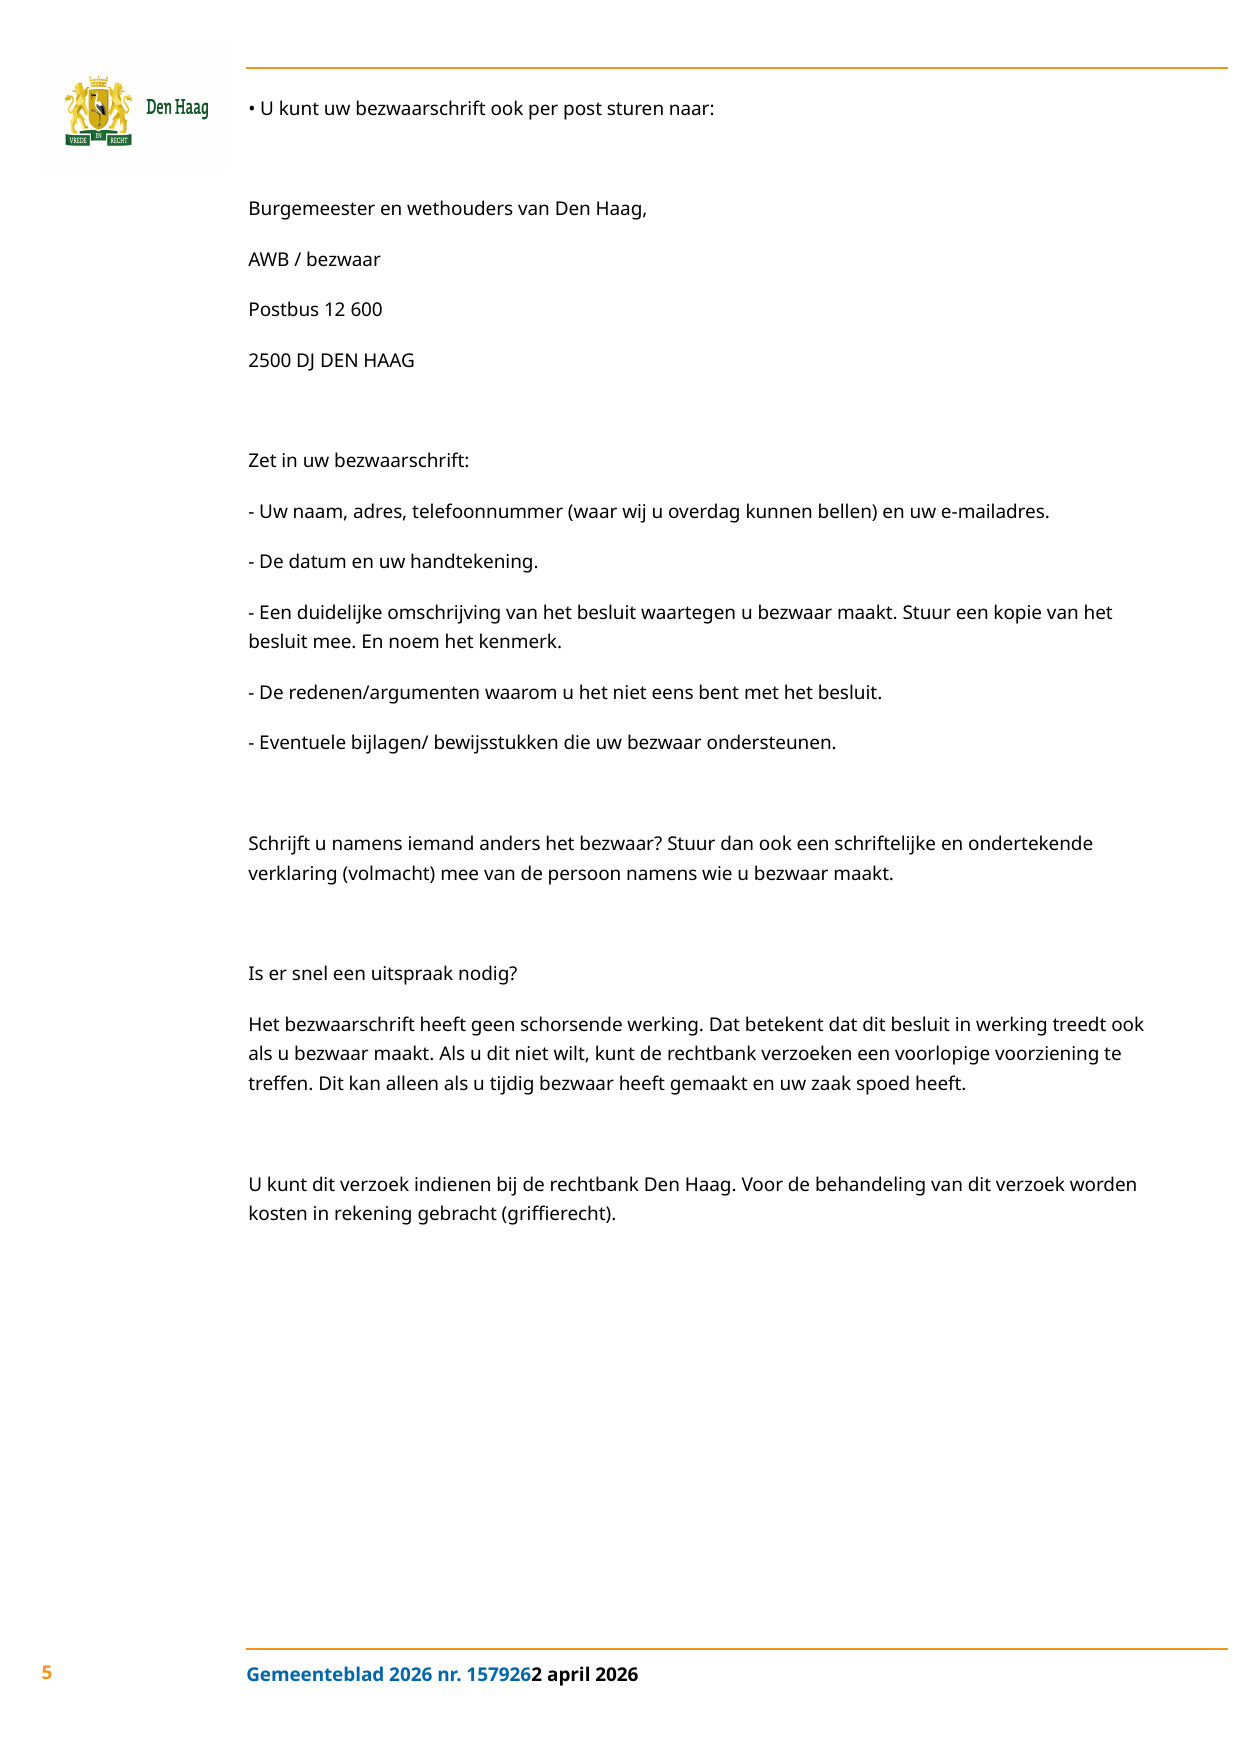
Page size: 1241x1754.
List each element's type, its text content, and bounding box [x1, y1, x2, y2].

text - Een duidelijke omschrijving van het besluit waartegen u bezwaar maakt. Stuur een kopie van het besluit mee. En noem het kenmerk. [248, 599, 1152, 654]
text • U kunt uw bezwaarschrift ook per post sturen naar: [248, 95, 1152, 121]
text AWB / bezwaar [248, 246, 1152, 272]
text Het bezwaarschrift heeft geen schorsende werking. Dat betekent dat dit besluit in werking treedt ook als u bezwaar maakt. Als u dit niet wilt, kunt de rechtbank verzoeken een voorlopige voorziening te treffen. Dit kan alleen als u tijdig bezwaar heeft gemaakt en uw zaak spoed heeft. [248, 1011, 1152, 1096]
text Zet in uw bezwaarschrift: [248, 448, 1152, 473]
text U kunt dit verzoek indienen bij de rechtbank Den Haag. Voor de behandeling van dit verzoek worden kosten in rekening gebracht (griffierecht). [248, 1171, 1152, 1226]
text - De redenen/argumenten waarom u het niet eens bent met het besluit. [248, 679, 1152, 705]
picture [41, 47, 231, 172]
text - Uw naam, adres, telefoonnummer (waar wij u overdag kunnen bellen) en uw e-mailadres. [248, 498, 1152, 524]
text Is er snel een uitspraak nodig? [248, 961, 1152, 986]
text Postbus 12 600 [248, 296, 1152, 322]
text - Eventuele bijlagen/ bewijsstukken die uw bezwaar ondersteunen. [248, 729, 1152, 755]
text Burgemeester en wethouders van Den Haag, [248, 196, 1152, 221]
text - De datum en uw handtekening. [248, 548, 1152, 574]
text Schrijft u namens iemand anders het bezwaar? Stuur dan ook een schriftelijke en ondertekende verklaring (volmacht) mee van de persoon namens wie u bezwaar maakt. [248, 830, 1152, 886]
text 2500 DJ DEN HAAG [248, 347, 1152, 373]
